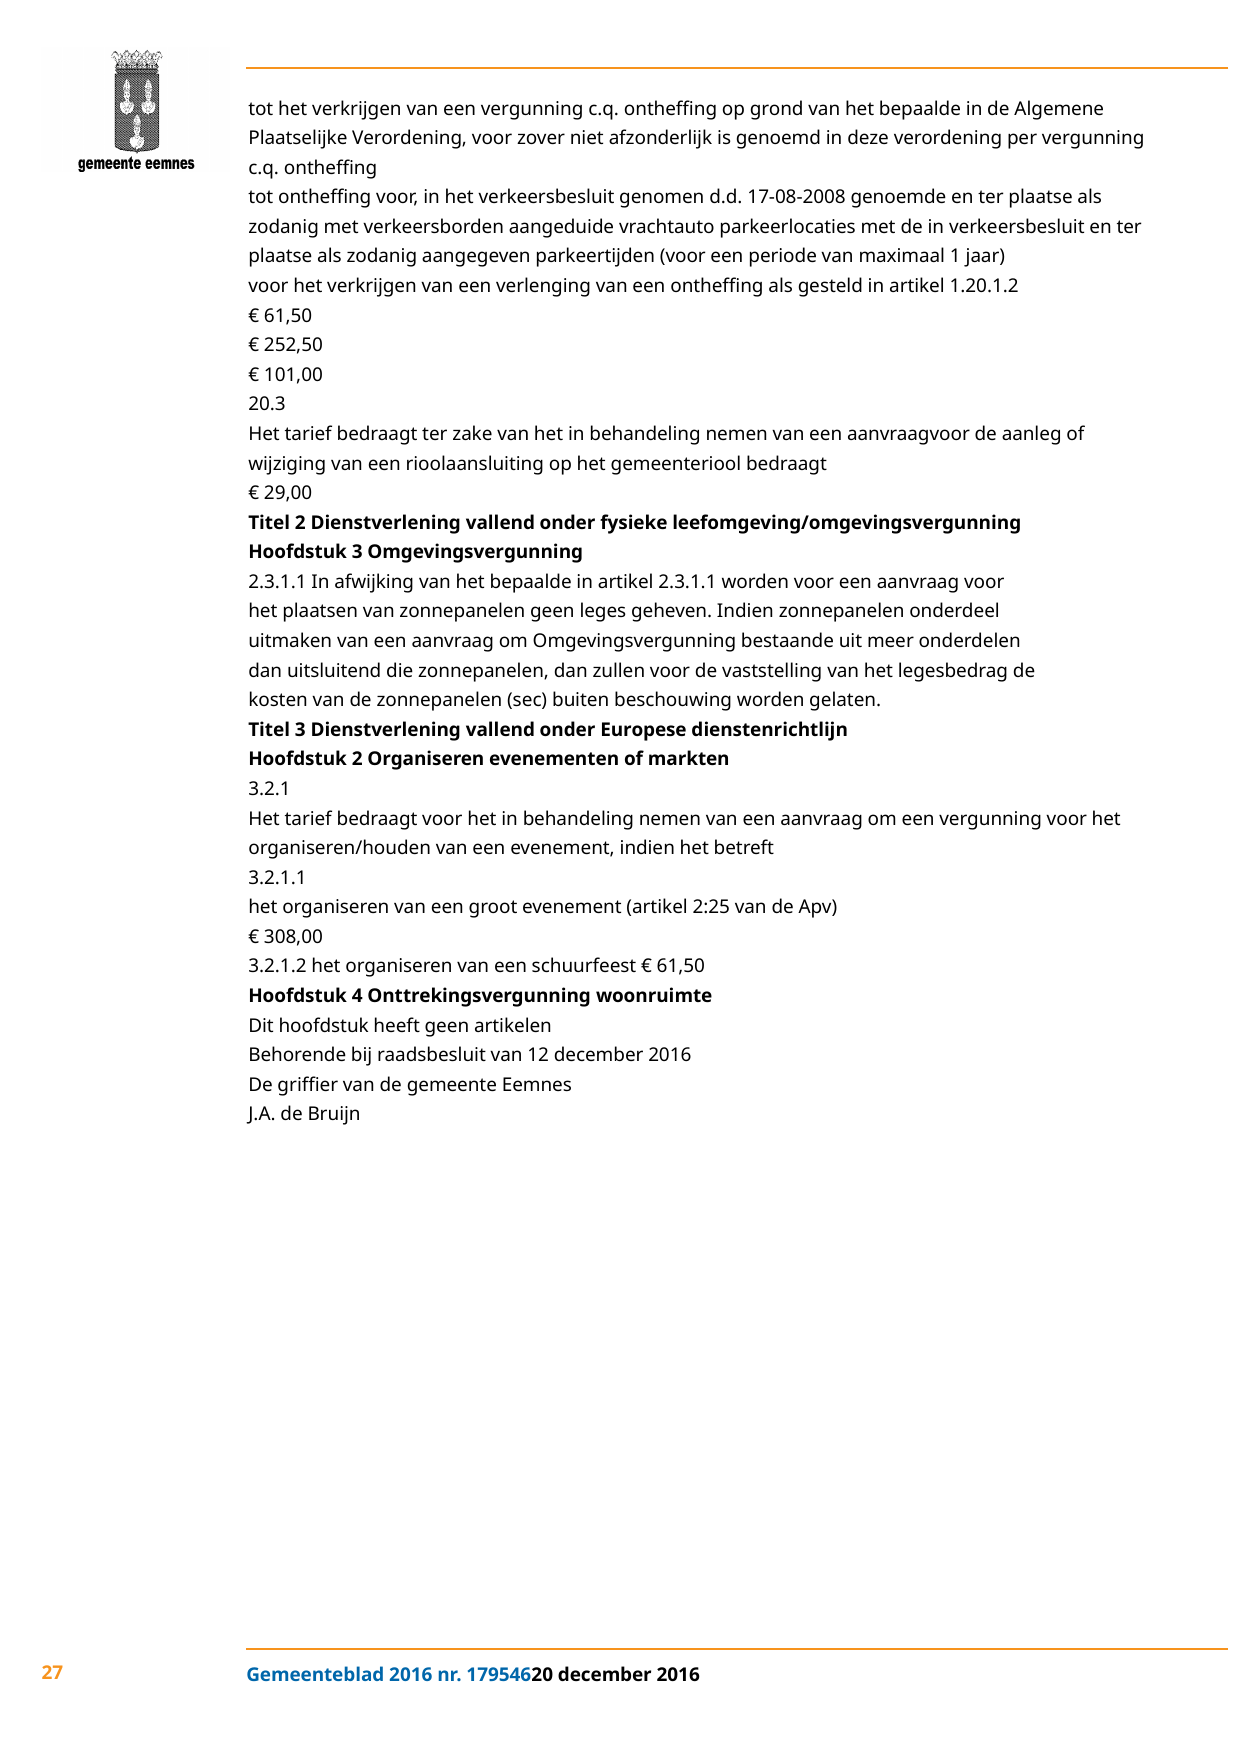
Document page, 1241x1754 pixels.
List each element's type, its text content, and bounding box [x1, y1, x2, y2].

text Titel 2 Dienstverlening vallend onder fysieke leefomgeving/omgevingsvergunning [248, 509, 1152, 535]
text € 29,00 [248, 479, 1152, 505]
picture [41, 47, 231, 172]
text tot ontheffing voor, in het verkeersbesluit genomen d.d. 17-08-2008 genoemde en ter plaatse als zodanig met verkeersborden aangeduide vrachtauto parkeerlocaties met de in verkeersbesluit en ter plaatse als zodanig aangegeven parkeertijden (voor een periode van maximaal 1 jaar) [248, 183, 1152, 268]
text J.A. de Bruijn [248, 1101, 1152, 1126]
text Titel 3 Dienstverlening vallend onder Europese dienstenrichtlijn [248, 716, 1152, 742]
text kosten van de zonnepanelen (sec) buiten beschouwing worden gelaten. [248, 686, 1152, 712]
text tot het verkrijgen van een vergunning c.q. ontheffing op grond van het bepaalde in de Algemene Plaatselijke Verordening, voor zover niet afzonderlijk is genoemd in deze verordening per vergunning c.q. ontheffing [248, 95, 1152, 180]
text Het tarief bedraagt ter zake van het in behandeling nemen van een aanvraagvoor de aanleg of wijziging van een rioolaansluiting op het gemeenteriool bedraagt [248, 420, 1152, 476]
text Behorende bij raadsbesluit van 12 december 2016 [248, 1041, 1152, 1067]
text De griffier van de gemeente Eemnes [248, 1071, 1152, 1097]
text 20.3 [248, 391, 1152, 416]
text 3.2.1.2 het organiseren van een schuurfeest € 61,50 [248, 953, 1152, 978]
text dan uitsluitend die zonnepanelen, dan zullen voor de vaststelling van het legesbedrag de [248, 657, 1152, 683]
text € 101,00 [248, 361, 1152, 387]
text Hoofdstuk 4 Onttrekingsvergunning woonruimte [248, 982, 1152, 1008]
text € 252,50 [248, 331, 1152, 357]
text Hoofdstuk 2 Organiseren evenementen of markten [248, 746, 1152, 771]
text het plaatsen van zonnepanelen geen leges geheven. Indien zonnepanelen onderdeel [248, 598, 1152, 623]
text voor het verkrijgen van een verlenging van een ontheffing als gesteld in artikel 1.20.1.2 [248, 272, 1152, 298]
text Het tarief bedraagt voor het in behandeling nemen van een aanvraag om een vergunning voor het organiseren/houden van een evenement, indien het betreft [248, 805, 1152, 860]
text 3.2.1 [248, 775, 1152, 801]
text Hoofdstuk 3 Omgevingsvergunning [248, 538, 1152, 564]
text het organiseren van een groot evenement (artikel 2:25 van de Apv) [248, 893, 1152, 919]
text Dit hoofdstuk heeft geen artikelen [248, 1012, 1152, 1038]
text € 308,00 [248, 923, 1152, 949]
text uitmaken van een aanvraag om Omgevingsvergunning bestaande uit meer onderdelen [248, 627, 1152, 653]
text € 61,50 [248, 302, 1152, 328]
text 2.3.1.1 In afwijking van het bepaalde in artikel 2.3.1.1 worden voor een aanvraag voor [248, 568, 1152, 594]
text 3.2.1.1 [248, 864, 1152, 890]
